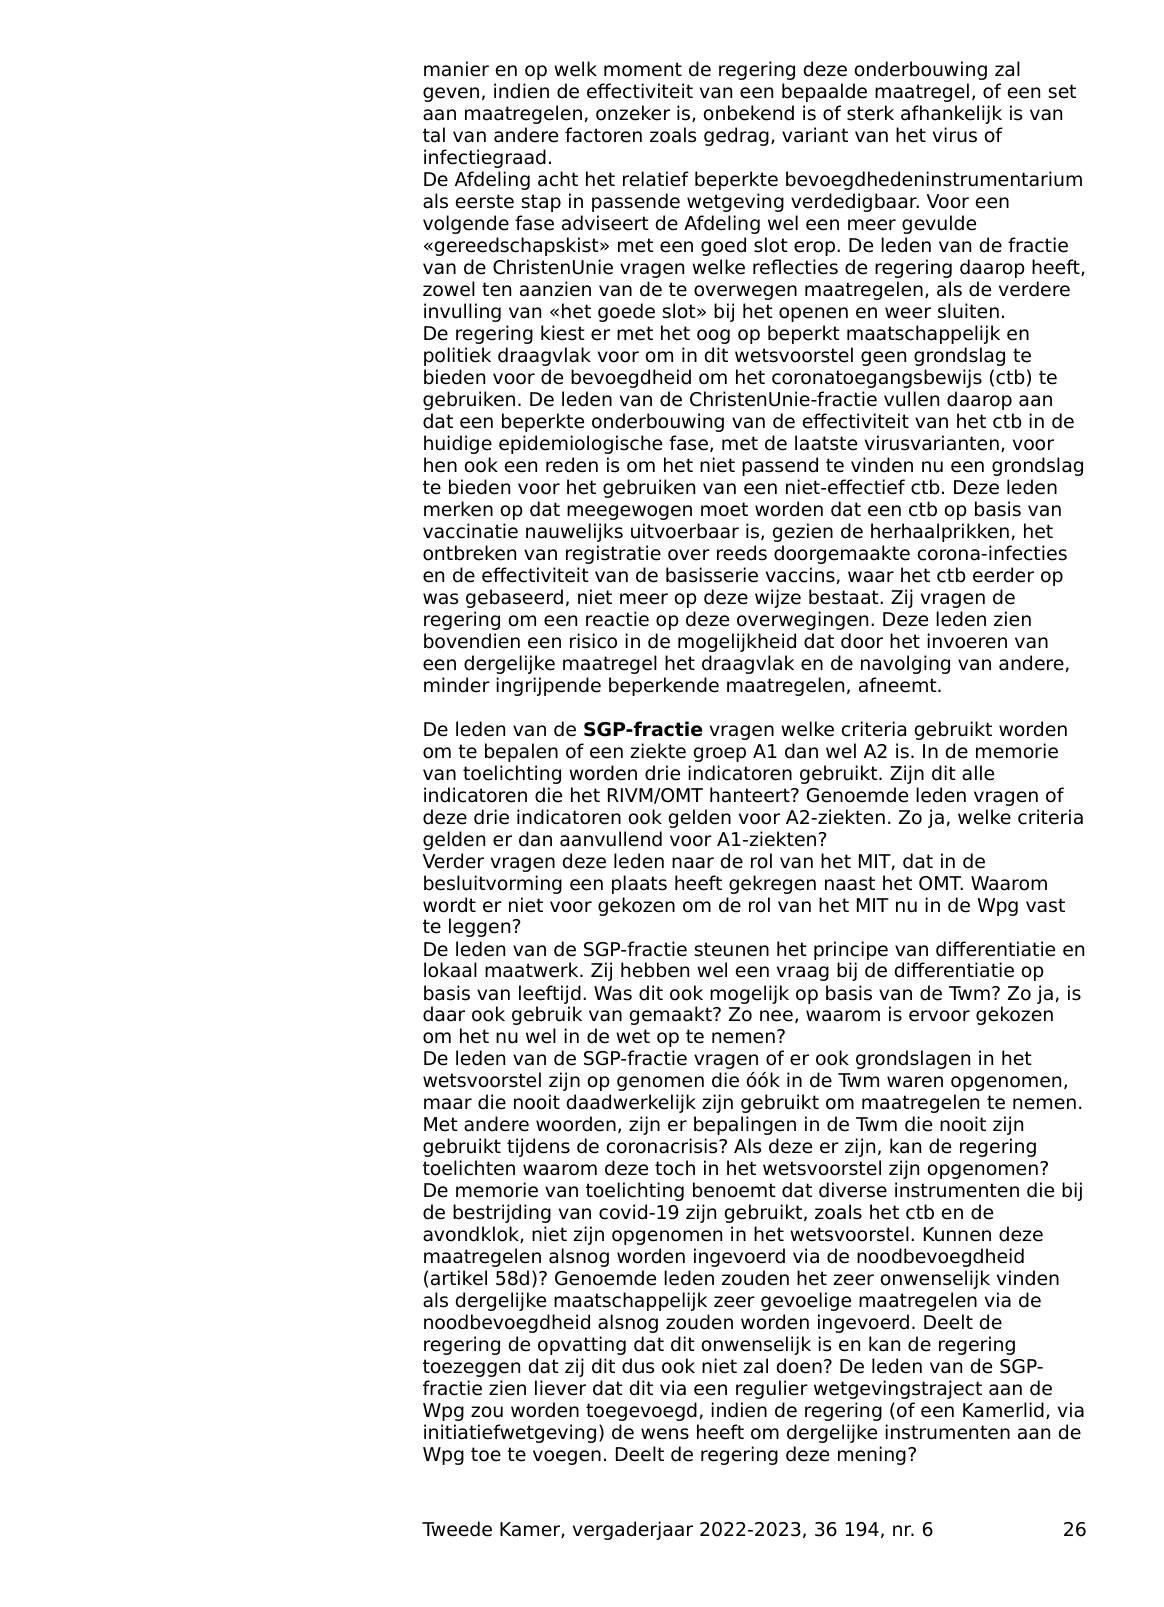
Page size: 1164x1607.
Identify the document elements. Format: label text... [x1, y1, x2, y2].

text De memorie van toelichting benoemt dat diverse instrumenten die bij de bestrijding van covid-19 zijn gebruikt, zoals het ctb en de avondklok, niet zijn opgenomen in het wetsvoorstel. Kunnen deze maatregelen alsnog worden ingevoerd via de noodbevoegdheid (artikel 58d)? Genoemde leden zouden het zeer onwenselijk vinden als dergelijke maatschappelijk zeer gevoelige maatregelen via de noodbevoegdheid alsnog zouden worden ingevoerd. Deelt de regering de opvatting dat dit onwenselijk is en kan de regering toezeggen dat zij dit dus ook niet zal doen? De leden van de SGP-fractie zien liever dat dit via een regulier wetgevingstraject aan de Wpg zou worden toegevoegd, indien de regering (of een Kamerlid, via initiatiefwetgeving) de wens heeft om dergelijke instrumenten aan de Wpg toe te voegen. Deelt de regering deze mening? [422, 1180, 1087, 1466]
text De leden van de SGP-fractie vragen of er ook grondslagen in het wetsvoorstel zijn op genomen die óók in de Twm waren opgenomen, maar die nooit daadwerkelijk zijn gebruikt om maatregelen te nemen. Met andere woorden, zijn er bepalingen in de Twm die nooit zijn gebruikt tijdens de coronacrisis? Als deze er zijn, kan de regering toelichten waarom deze toch in het wetsvoorstel zijn opgenomen? [422, 1048, 1087, 1180]
text manier en op welk moment de regering deze onderbouwing zal geven, indien de effectiviteit van een bepaalde maatregel, of een set aan maatregelen, onzeker is, onbekend is of sterk afhankelijk is van tal van andere factoren zoals gedrag, variant van het virus of infectiegraad. [422, 59, 1087, 169]
text De leden van de SGP-fractie steunen het principe van differentiatie en lokaal maatwerk. Zij hebben wel een vraag bij de differentiatie op basis van leeftijd. Was dit ook mogelijk op basis van de Twm? Zo ja, is daar ook gebruik van gemaakt? Zo nee, waarom is ervoor gekozen om het nu wel in de wet op te nemen? [422, 938, 1087, 1048]
text De leden van de SGP-fractie vragen welke criteria gebruikt worden om te bepalen of een ziekte groep A1 dan wel A2 is. In de memorie van toelichting worden drie indicatoren gebruikt. Zijn dit alle indicatoren die het RIVM/OMT hanteert? Genoemde leden vragen of deze drie indicatoren ook gelden voor A2-ziekten. Zo ja, welke criteria gelden er dan aanvullend voor A1-ziekten? [422, 719, 1087, 851]
text Verder vragen deze leden naar de rol van het MIT, dat in de besluitvorming een plaats heeft gekregen naast het OMT. Waarom wordt er niet voor gekozen om de rol van het MIT nu in de Wpg vast te leggen? [422, 851, 1087, 938]
text De regering kiest er met het oog op beperkt maatschappelijk en politiek draagvlak voor om in dit wetsvoorstel geen grondslag te bieden voor de bevoegdheid om het coronatoegangsbewijs (ctb) te gebruiken. De leden van de ChristenUnie-fractie vullen daarop aan dat een beperkte onderbouwing van de effectiviteit van het ctb in de huidige epidemiologische fase, met de laatste virusvarianten, voor hen ook een reden is om het niet passend te vinden nu een grondslag te bieden voor het gebruiken van een niet-effectief ctb. Deze leden merken op dat meegewogen moet worden dat een ctb op basis van vaccinatie nauwelijks uitvoerbaar is, gezien de herhaalprikken, het ontbreken van registratie over reeds doorgemaakte corona-infecties en de effectiviteit van de basisserie vaccins, waar het ctb eerder op was gebaseerd, niet meer op deze wijze bestaat. Zij vragen de regering om een reactie op deze overwegingen. Deze leden zien bovendien een risico in de mogelijkheid dat door het invoeren van een dergelijke maatregel het draagvlak en de navolging van andere, minder ingrijpende beperkende maatregelen, afneemt. [422, 323, 1087, 696]
text De Afdeling acht het relatief beperkte bevoegdhedeninstrumentarium als eerste stap in passende wetgeving verdedigbaar. Voor een volgende fase adviseert de Afdeling wel een meer gevulde «gereedschapskist» met een goed slot erop. De leden van de fractie van de ChristenUnie vragen welke reflecties de regering daarop heeft, zowel ten aanzien van de te overwegen maatregelen, als de verdere invulling van «het goede slot» bij het openen en weer sluiten. [422, 169, 1087, 323]
